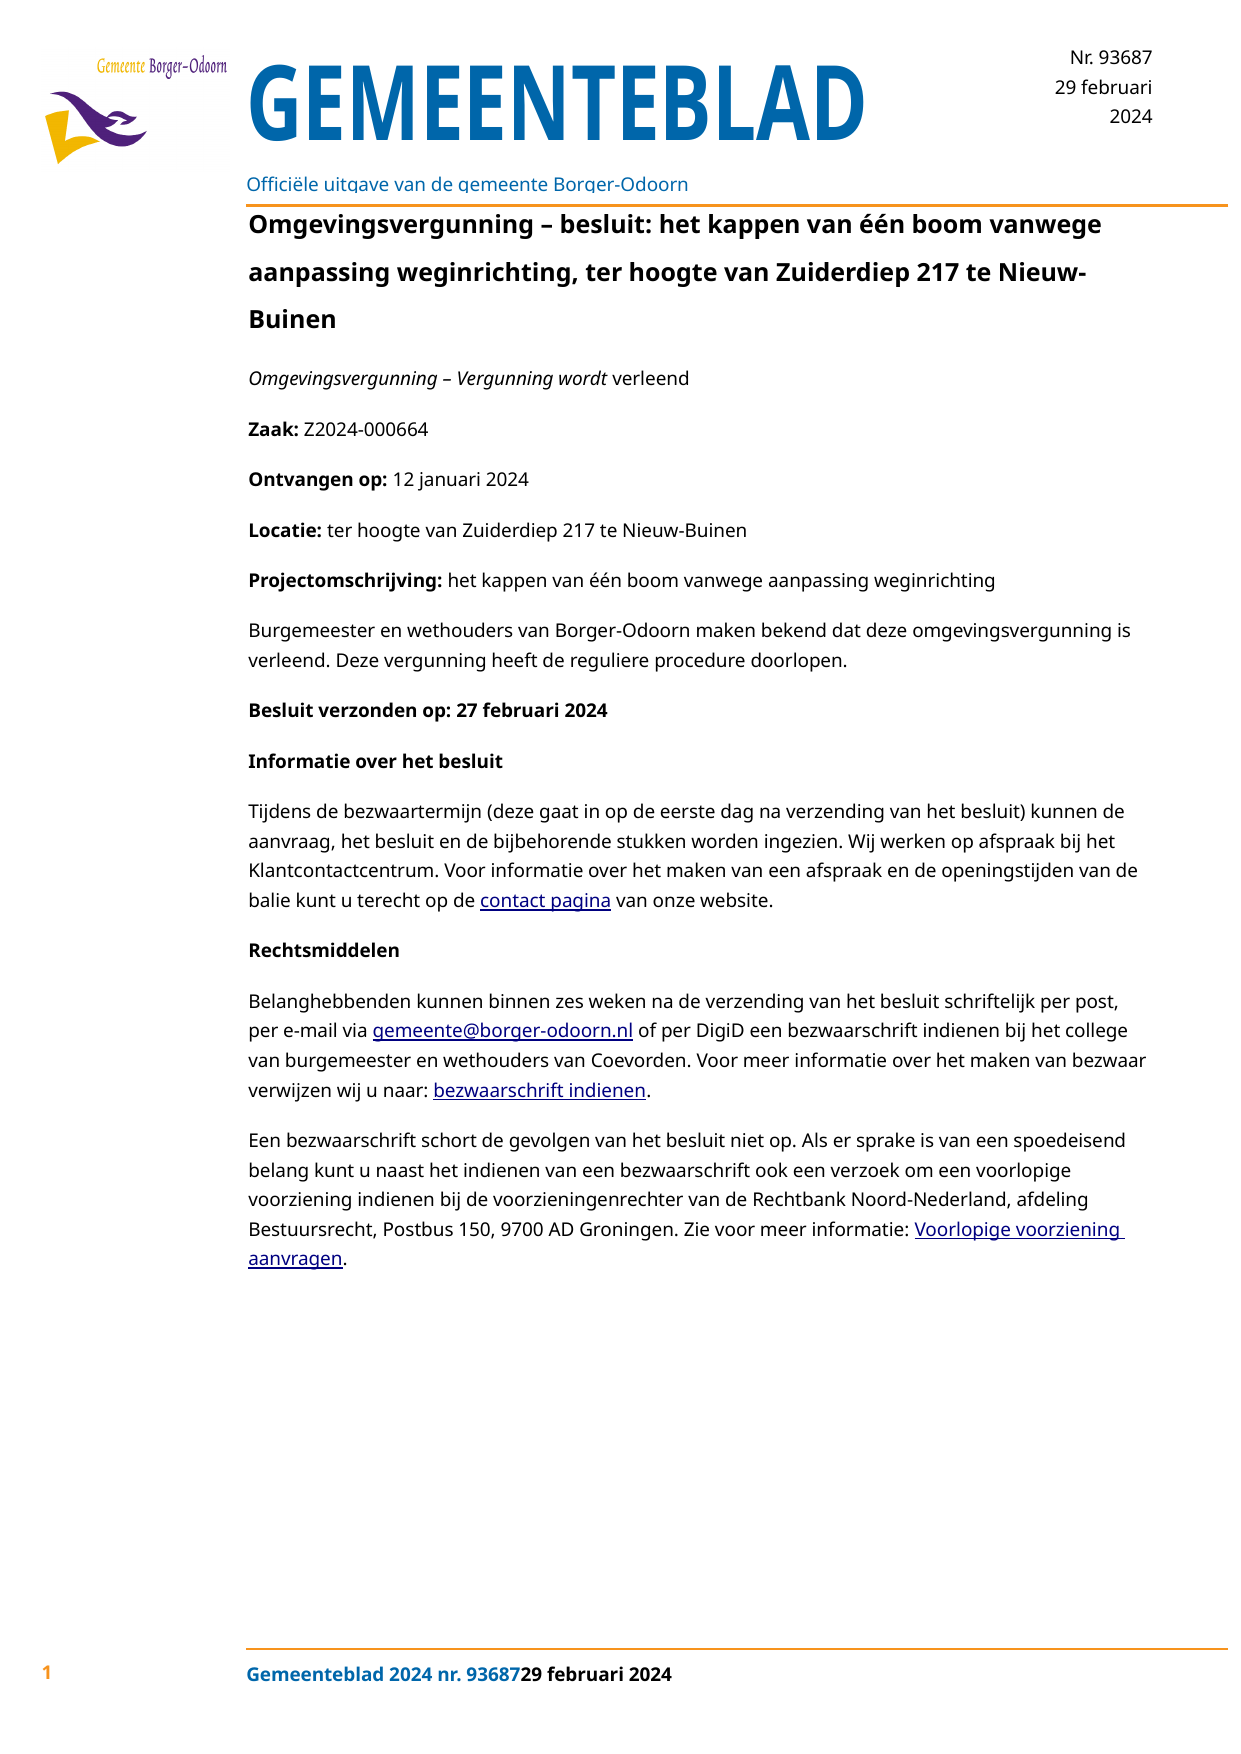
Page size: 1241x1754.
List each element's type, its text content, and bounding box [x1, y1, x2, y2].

text Tijdens de bezwaartermijn (deze gaat in op de eerste dag na verzending van het besluit) kunnen de aanvraag, het besluit en de bijbehorende stukken worden ingezien. Wij werken op afspraak bij het Klantcontactcentrum. Voor informatie over het maken van een afspraak en de openingstijden van de balie kunt u terecht op de contact pagina van onze website. [248, 798, 1152, 913]
text Een bezwaarschrift schort de gevolgen van het besluit niet op. Als er sprake is van een spoedeisend belang kunt u naast het indienen van een bezwaarschrift ook een verzoek om een voorlopige voorziening indienen bij de voorzieningenrechter van de Rechtbank Noord-Nederland, afdeling Bestuursrecht, Postbus 150, 9700 AD Groningen. Zie voor meer informatie: Voorlopige voorziening aanvragen. [248, 1127, 1152, 1271]
text Omgevingsvergunning – besluit: het kappen van één boom vanwege aanpassing weginrichting, ter hoogte van Zuiderdiep 217 te Nieuw-Buinen [248, 207, 1152, 336]
picture [41, 47, 231, 172]
text Ontvangen op: 12 januari 2024 [248, 466, 1152, 492]
text Zaak: Z2024-000664 [248, 416, 1152, 442]
text Informatie over het besluit [248, 748, 1152, 774]
text Projectomschrijving: het kappen van één boom vanwege aanpassing weginrichting [248, 567, 1152, 593]
text Omgevingsvergunning – Vergunning wordt verleend [248, 366, 1152, 391]
text Besluit verzonden op: 27 februari 2024 [248, 698, 1152, 723]
text Rechtsmiddelen [248, 938, 1152, 963]
text Locatie: ter hoogte van Zuiderdiep 217 te Nieuw-Buinen [248, 517, 1152, 542]
text Burgemeester en wethouders van Borger-Odoorn maken bekend dat deze omgevingsvergunning is verleend. Deze vergunning heeft de reguliere procedure doorlopen. [248, 618, 1152, 673]
text Belanghebbenden kunnen binnen zes weken na de verzending van het besluit schriftelijk per post, per e-mail via gemeente@borger-odoorn.nl of per DigiD een bezwaarschrift indienen bij het college van burgemeester en wethouders van Coevorden. Voor meer informatie over het maken van bezwaar verwijzen wij u naar: bezwaarschrift indienen. [248, 988, 1152, 1102]
